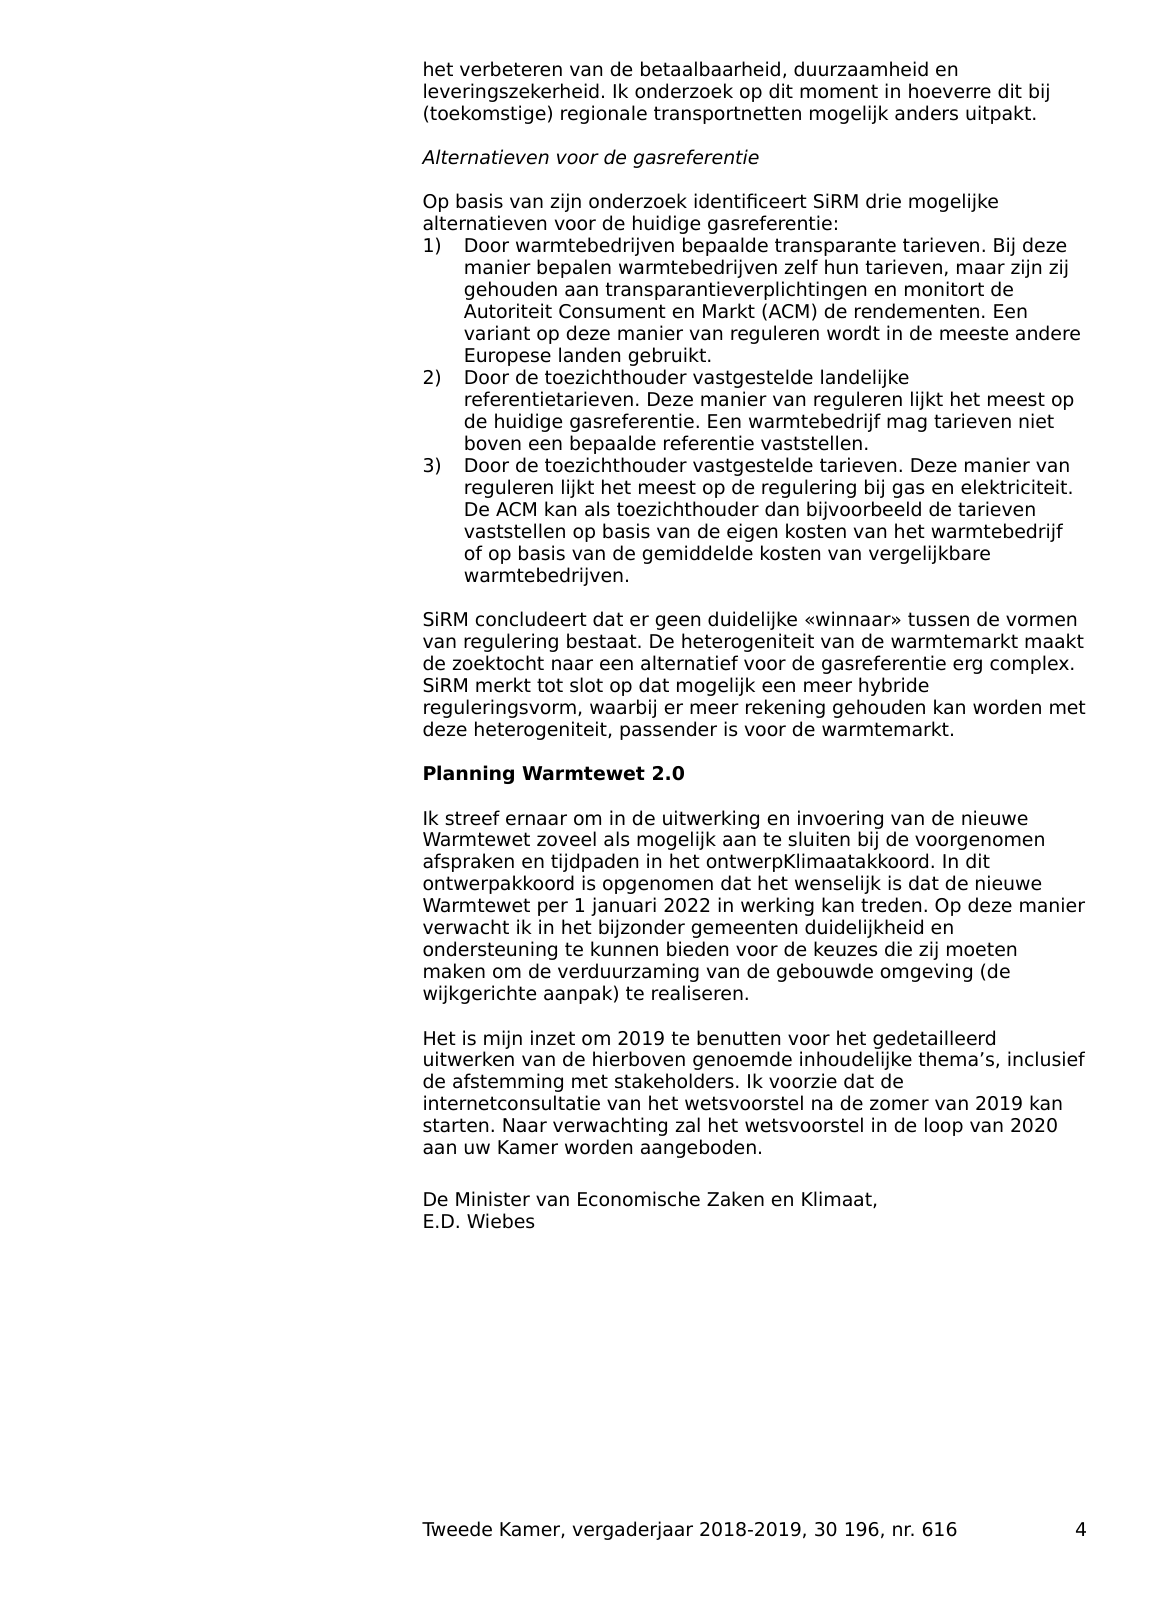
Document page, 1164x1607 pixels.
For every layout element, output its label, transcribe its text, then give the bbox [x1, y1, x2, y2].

text Ik streef ernaar om in de uitwerking en invoering van de nieuwe Warmtewet zoveel als mogelijk aan te sluiten bij de voorgenomen afspraken en tijdpaden in het ontwerpKlimaatakkoord. In dit ontwerpakkoord is opgenomen dat het wenselijk is dat de nieuwe Warmtewet per 1 januari 2022 in werking kan treden. Op deze manier verwacht ik in het bijzonder gemeenten duidelijkheid en ondersteuning te kunnen bieden voor de keuzes die zij moeten maken om de verduurzaming van de gebouwde omgeving (de wijkgerichte aanpak) te realiseren. [422, 807, 1087, 1005]
text 1) Door warmtebedrijven bepaalde transparante tarieven. Bij deze manier bepalen warmtebedrijven zelf hun tarieven, maar zijn zij gehouden aan transparantieverplichtingen en monitort de Autoriteit Consument en Markt (ACM) de rendementen. Een variant op deze manier van reguleren wordt in de meeste andere Europese landen gebruikt. [422, 235, 1087, 367]
text het verbeteren van de betaalbaarheid, duurzaamheid en leveringszekerheid. Ik onderzoek op dit moment in hoeverre dit bij (toekomstige) regionale transportnetten mogelijk anders uitpakt. [422, 59, 1087, 125]
text De Minister van Economische Zaken en Klimaat, E.D. Wiebes [422, 1189, 1087, 1233]
subtitle Planning Warmtewet 2.0 [422, 763, 1087, 785]
text Het is mijn inzet om 2019 te benutten voor het gedetailleerd uitwerken van de hierboven genoemde inhoudelijke thema’s, inclusief de afstemming met stakeholders. Ik voorzie dat de internetconsultatie van het wetsvoorstel na de zomer van 2019 kan starten. Naar verwachting zal het wetsvoorstel in de loop van 2020 aan uw Kamer worden aangeboden. [422, 1027, 1087, 1159]
text 2) Door de toezichthouder vastgestelde landelijke referentietarieven. Deze manier van reguleren lijkt het meest op de huidige gasreferentie. Een warmtebedrijf mag tarieven niet boven een bepaalde referentie vaststellen. [422, 367, 1087, 455]
subtitle Alternatieven voor de gasreferentie [422, 147, 1087, 169]
text Op basis van zijn onderzoek identificeert SiRM drie mogelijke alternatieven voor de huidige gasreferentie: [422, 191, 1087, 235]
text SiRM concludeert dat er geen duidelijke «winnaar» tussen de vormen van regulering bestaat. De heterogeniteit van de warmtemarkt maakt de zoektocht naar een alternatief voor de gasreferentie erg complex. SiRM merkt tot slot op dat mogelijk een meer hybride reguleringsvorm, waarbij er meer rekening gehouden kan worden met deze heterogeniteit, passender is voor de warmtemarkt. [422, 609, 1087, 741]
text 3) Door de toezichthouder vastgestelde tarieven. Deze manier van reguleren lijkt het meest op de regulering bij gas en elektriciteit. De ACM kan als toezichthouder dan bijvoorbeeld de tarieven vaststellen op basis van de eigen kosten van het warmtebedrijf of op basis van de gemiddelde kosten van vergelijkbare warmtebedrijven. [422, 455, 1087, 587]
